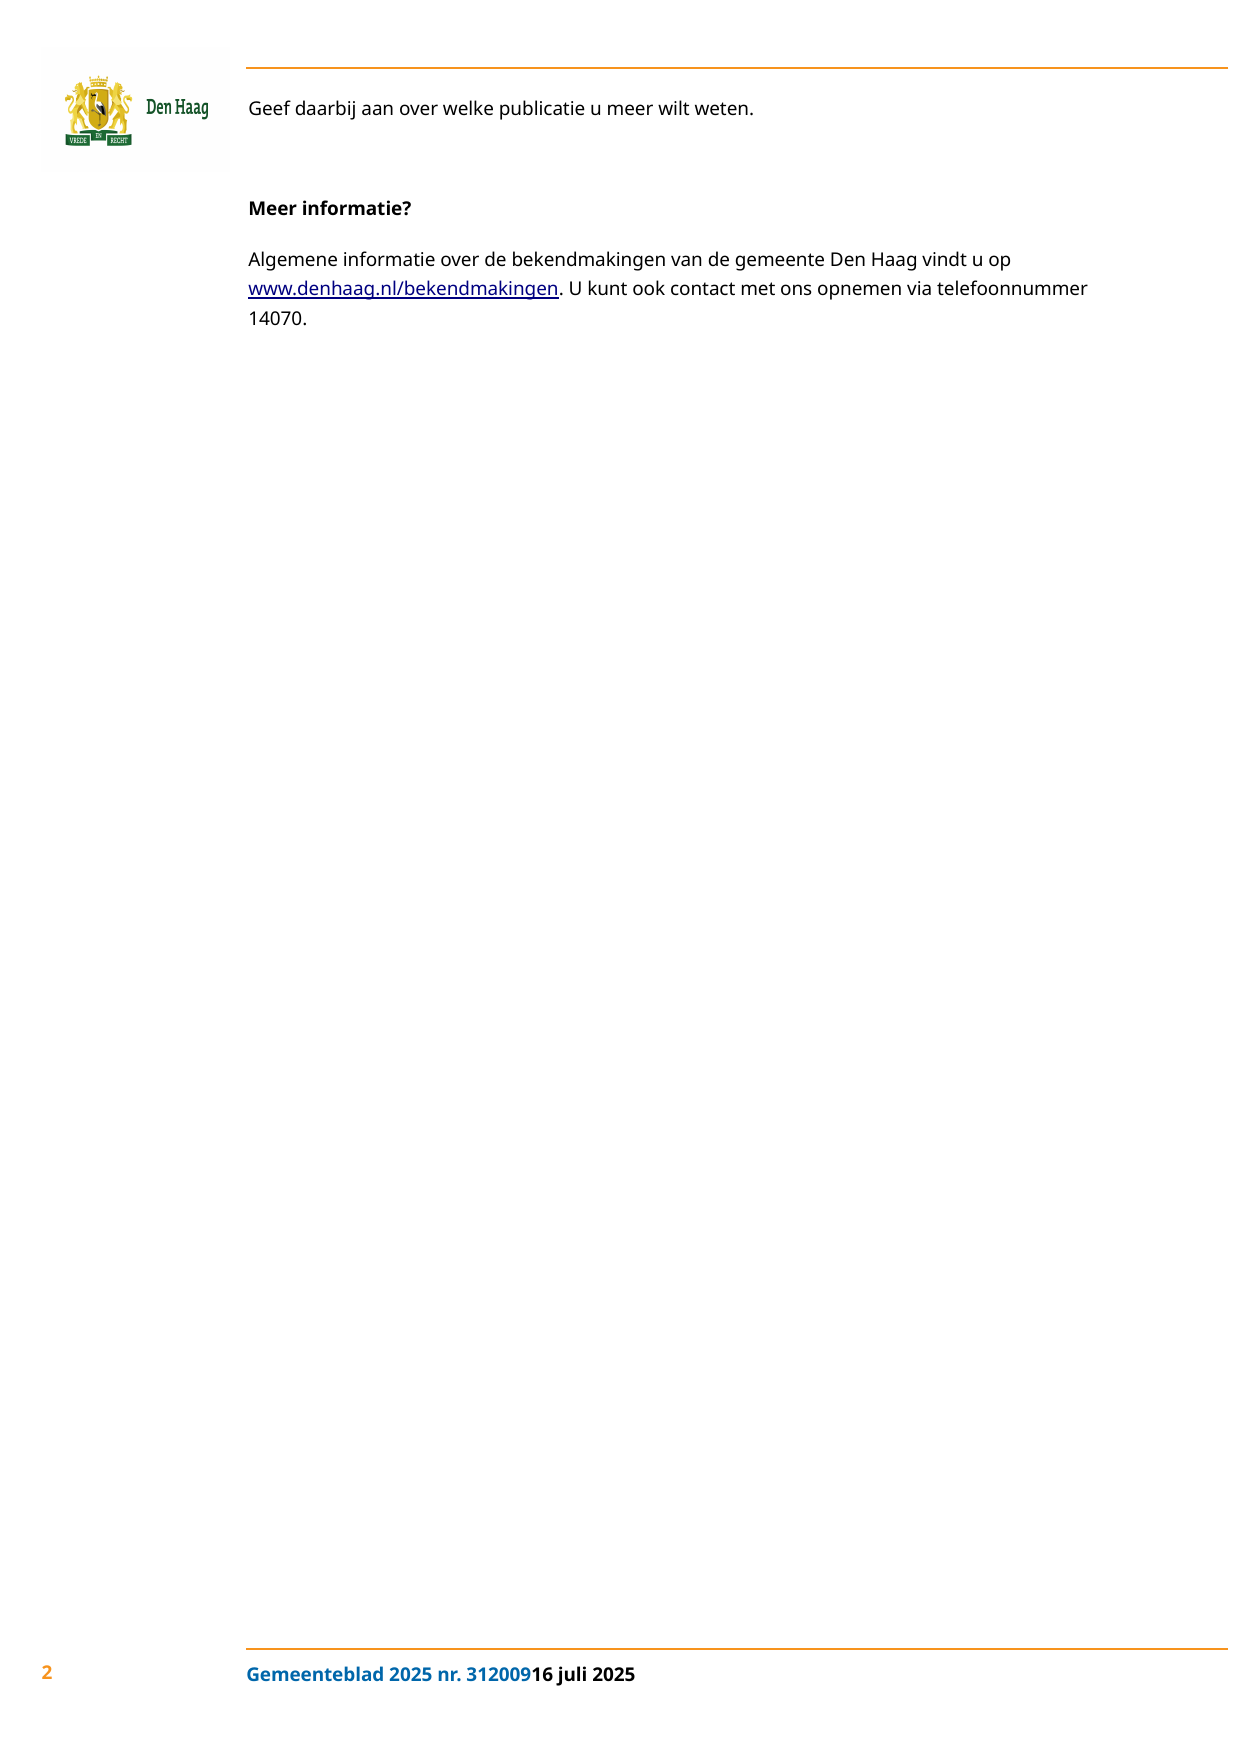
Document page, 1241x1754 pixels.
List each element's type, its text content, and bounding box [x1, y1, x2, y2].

text Meer informatie? [248, 196, 1152, 221]
text Algemene informatie over de bekendmakingen van de gemeente Den Haag vindt u op www.denhaag.nl/bekendmakingen. U kunt ook contact met ons opnemen via telefoonnummer 14070. [248, 246, 1152, 331]
picture [41, 47, 231, 172]
text Geef daarbij aan over welke publicatie u meer wilt weten. [248, 95, 1152, 121]
